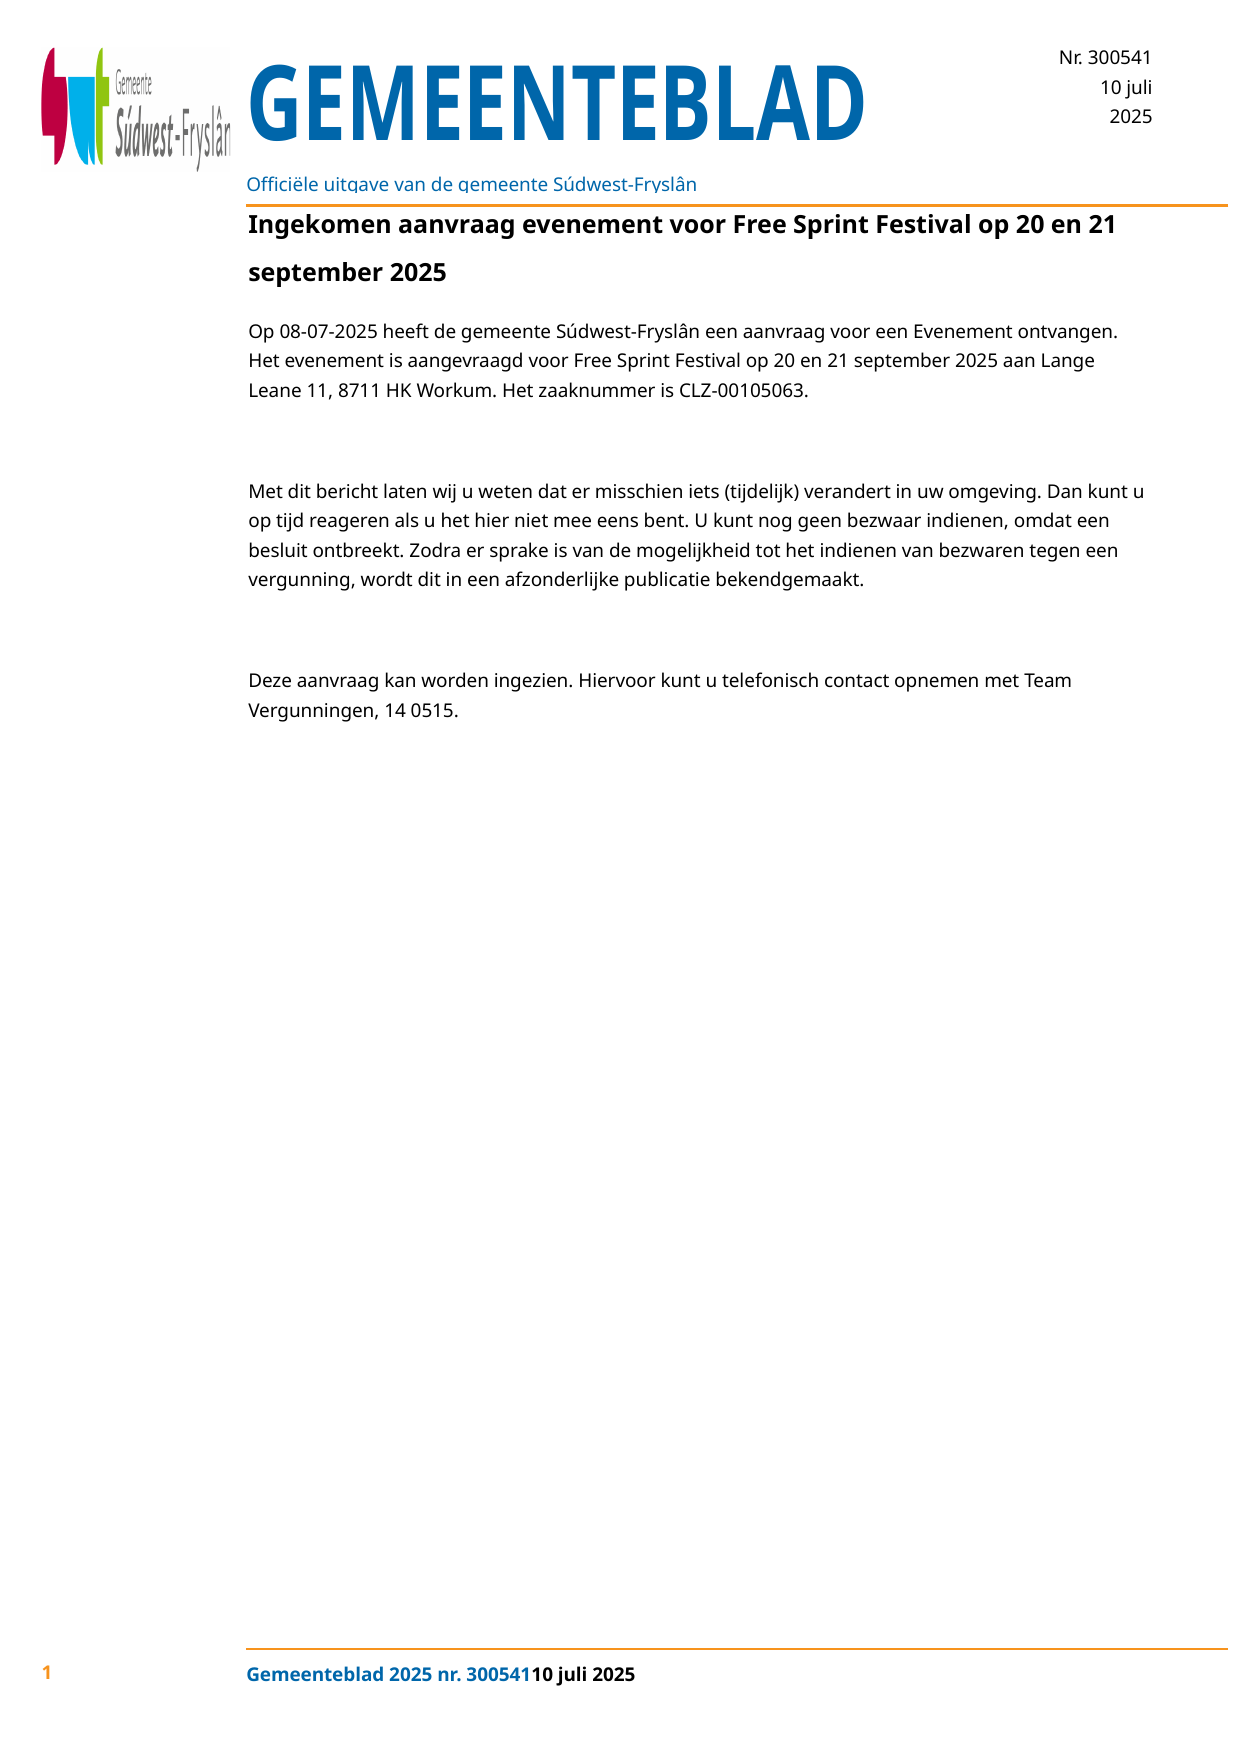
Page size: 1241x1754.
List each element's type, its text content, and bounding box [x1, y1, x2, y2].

text Op 08-07-2025 heeft de gemeente Súdwest-Fryslân een aanvraag voor een Evenement ontvangen. Het evenement is aangevraagd voor Free Sprint Festival op 20 en 21 september 2025 aan Lange Leane 11, 8711 HK Workum. Het zaaknummer is CLZ-00105063. [248, 318, 1152, 403]
text Met dit bericht laten wij u weten dat er misschien iets (tijdelijk) verandert in uw omgeving. Dan kunt u op tijd reageren als u het hier niet mee eens bent. U kunt nog geen bezwaar indienen, omdat een besluit ontbreekt. Zodra er sprake is van de mogelijkheid tot het indienen van bezwaren tegen een vergunning, wordt dit in een afzonderlijke publicatie bekendgemaakt. [248, 478, 1152, 592]
text Ingekomen aanvraag evenement voor Free Sprint Festival op 20 en 21 september 2025 [248, 207, 1152, 288]
picture [41, 47, 231, 172]
text Deze aanvraag kan worden ingezien. Hiervoor kunt u telefonisch contact opnemen met Team Vergunningen, 14 0515. [248, 667, 1152, 723]
